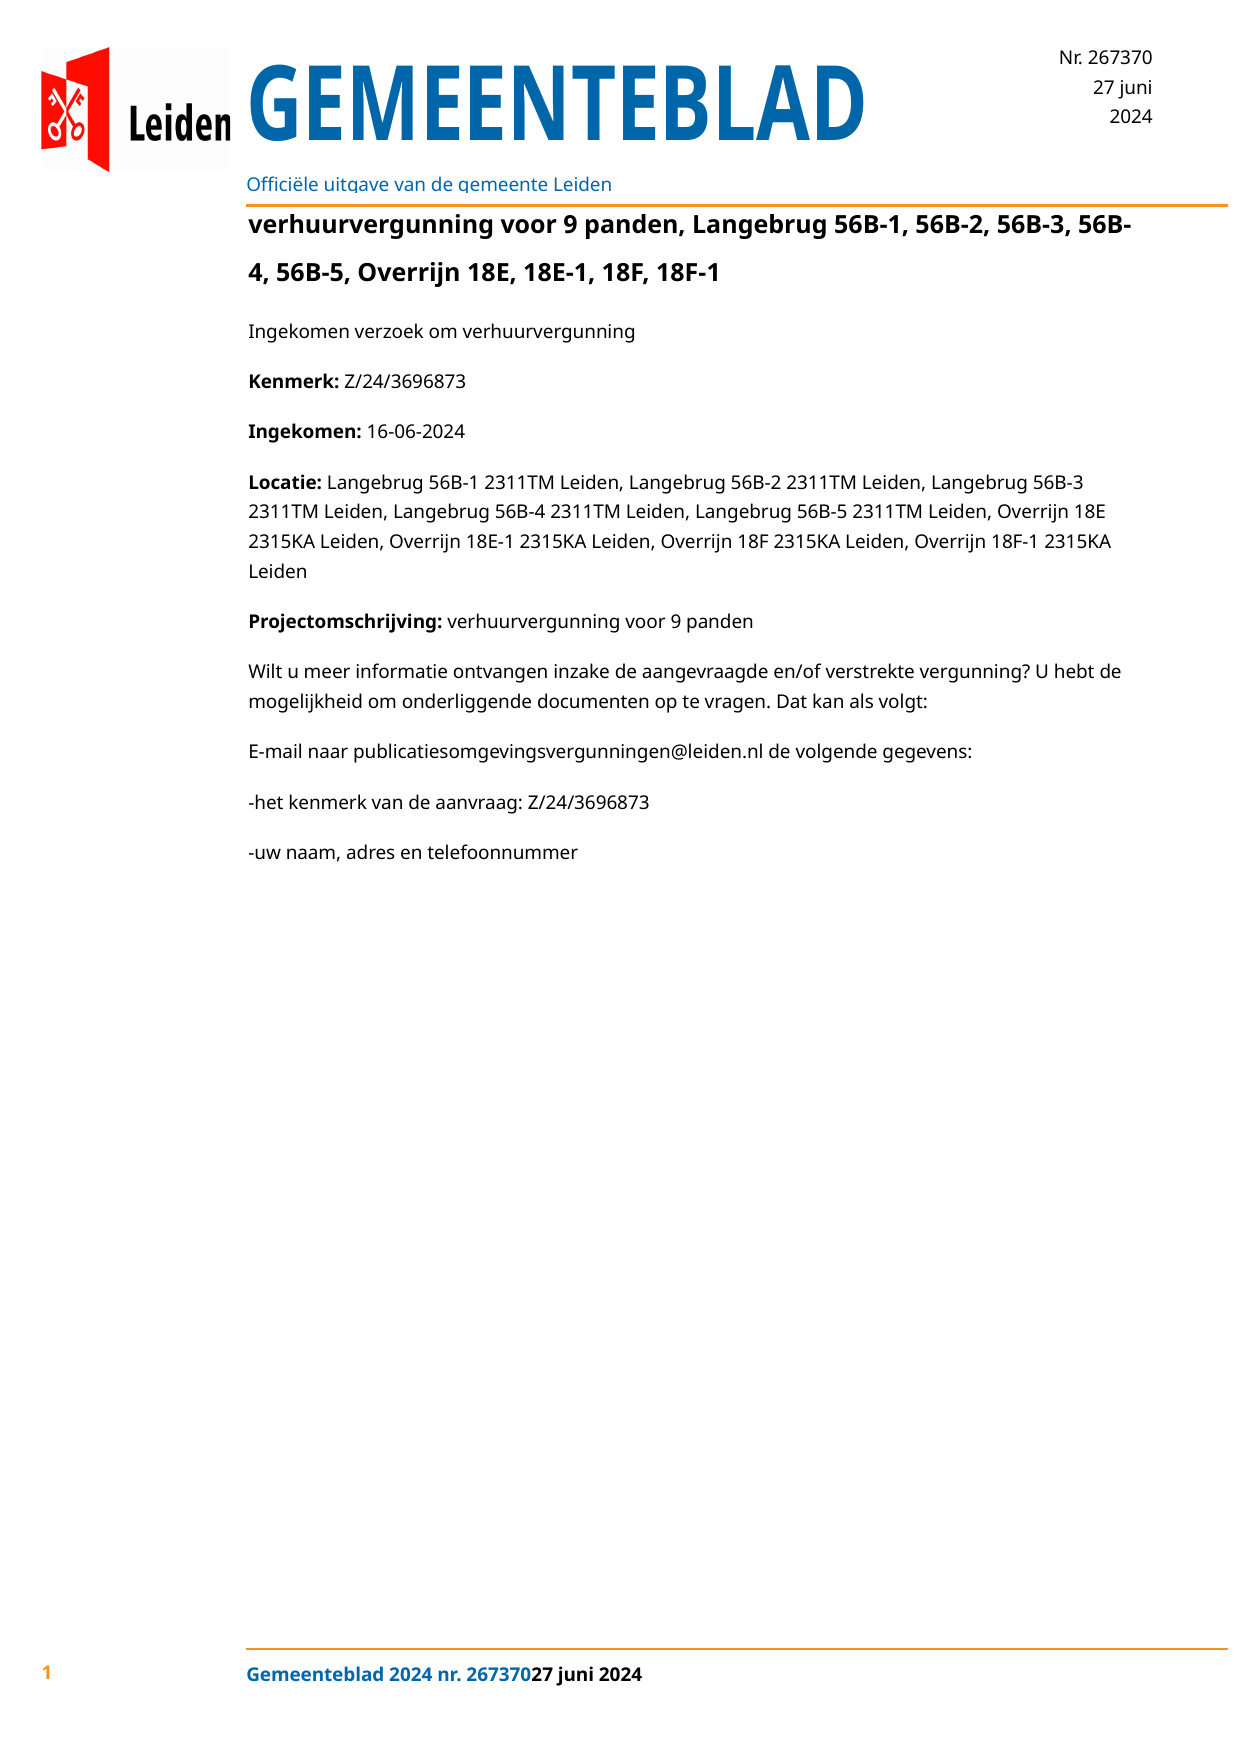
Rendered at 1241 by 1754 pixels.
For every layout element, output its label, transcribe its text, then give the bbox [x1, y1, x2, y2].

text Wilt u meer informatie ontvangen inzake de aangevraagde en/of verstrekte vergunning? U hebt de mogelijkheid om onderliggende documenten op te vragen. Dat kan als volgt: [248, 659, 1152, 714]
text -uw naam, adres en telefoonnummer [248, 839, 1152, 865]
text Projectomschrijving: verhuurvergunning voor 9 panden [248, 608, 1152, 634]
text verhuurvergunning voor 9 panden, Langebrug 56B-1, 56B-2, 56B-3, 56B-4, 56B-5, Overrijn 18E, 18E-1, 18F, 18F-1 [248, 207, 1152, 288]
picture [41, 47, 231, 172]
text Kenmerk: Z/24/3696873 [248, 368, 1152, 394]
text E-mail naar publicatiesomgevingsvergunningen@leiden.nl de volgende gegevens: [248, 739, 1152, 764]
text Ingekomen: 16-06-2024 [248, 419, 1152, 444]
text Locatie: Langebrug 56B-1 2311TM Leiden, Langebrug 56B-2 2311TM Leiden, Langebrug 56B-3 2311TM Leiden, Langebrug 56B-4 2311TM Leiden, Langebrug 56B-5 2311TM Leiden, Overrijn 18E 2315KA Leiden, Overrijn 18E-1 2315KA Leiden, Overrijn 18F 2315KA Leiden, Overrijn 18F-1 2315KA Leiden [248, 469, 1152, 584]
text Ingekomen verzoek om verhuurvergunning [248, 318, 1152, 344]
text -het kenmerk van de aanvraag: Z/24/3696873 [248, 789, 1152, 815]
